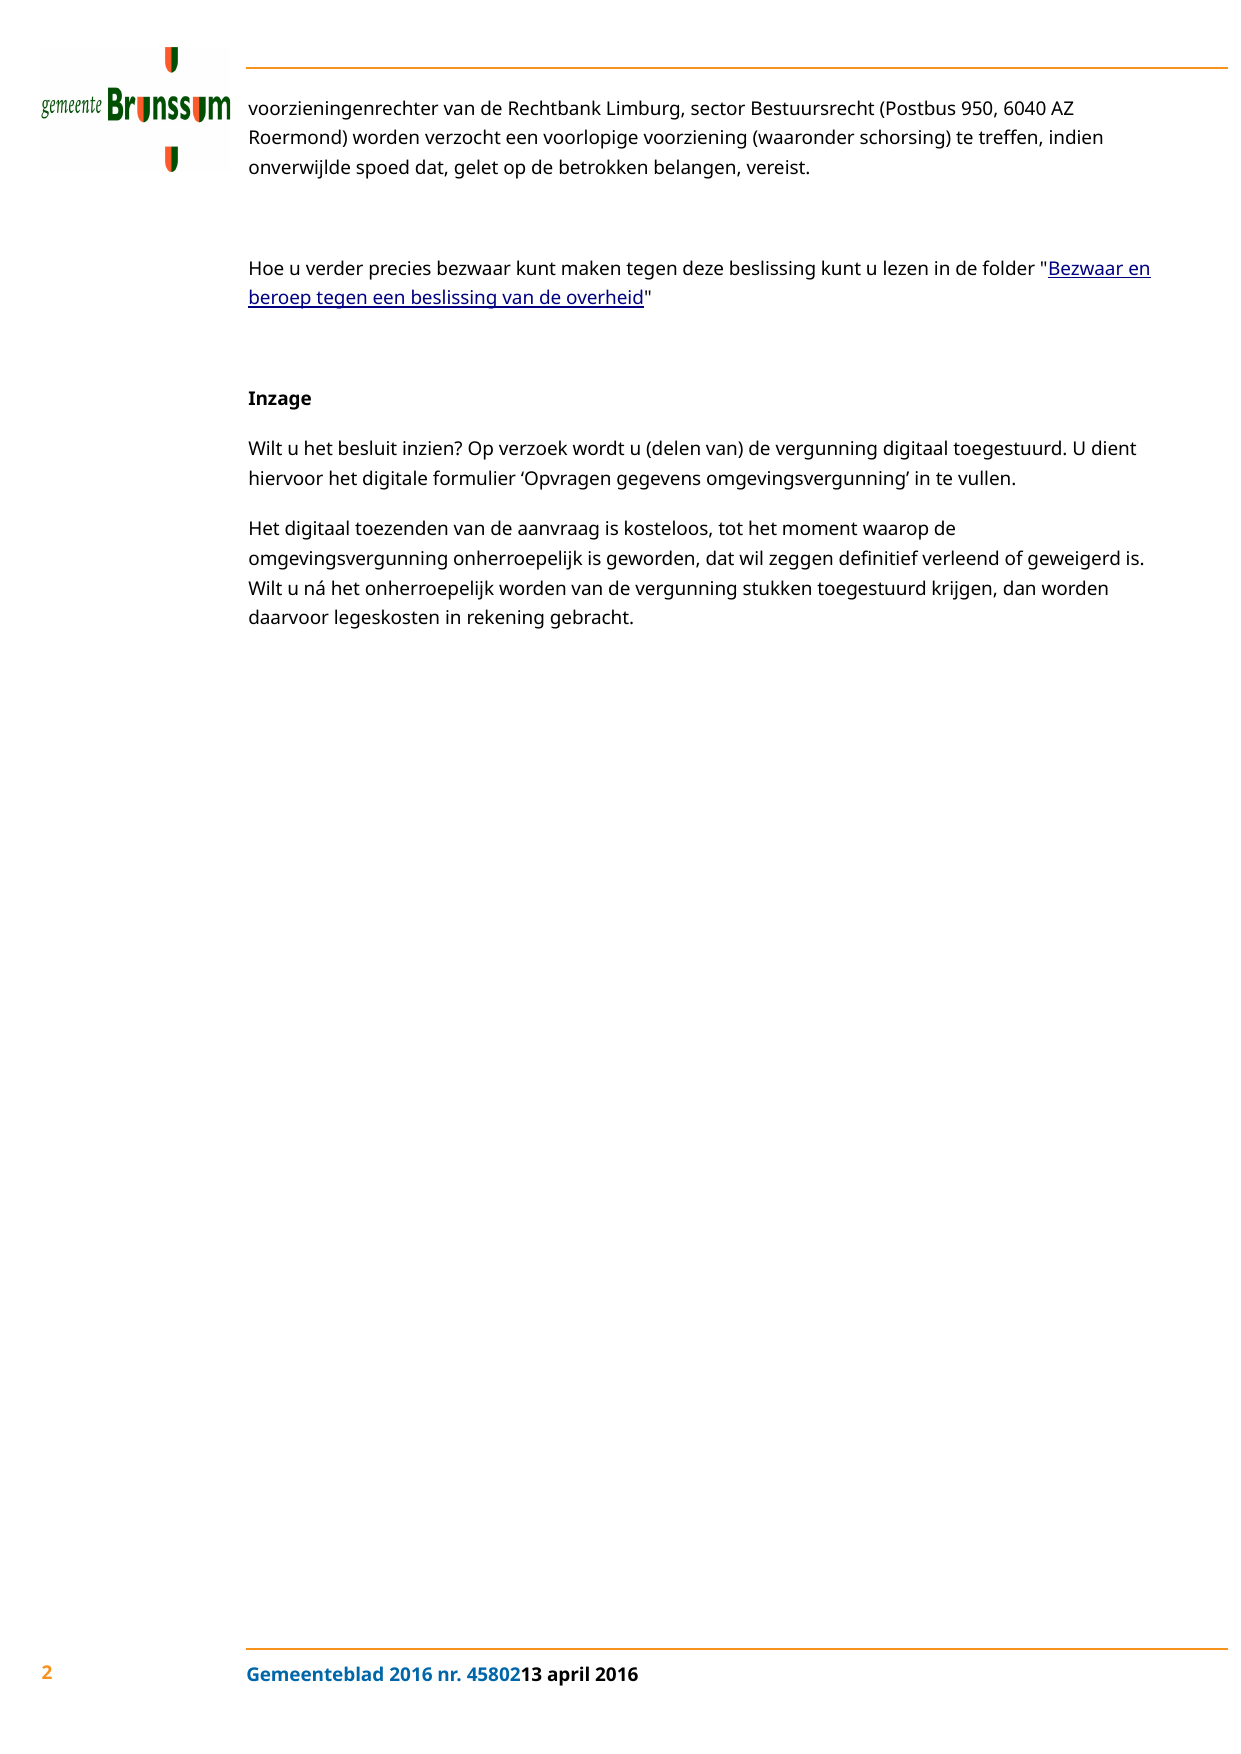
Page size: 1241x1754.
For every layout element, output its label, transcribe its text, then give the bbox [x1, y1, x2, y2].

text Hoe u verder precies bezwaar kunt maken tegen deze beslissing kunt u lezen in de folder "Bezwaar en beroep tegen een beslissing van de overheid" [248, 255, 1152, 310]
picture [41, 47, 231, 172]
text Het digitaal toezenden van de aanvraag is kosteloos, tot het moment waarop de omgevingsvergunning onherroepelijk is geworden, dat wil zeggen definitief verleend of geweigerd is. Wilt u ná het onherroepelijk worden van de vergunning stukken toegestuurd krijgen, dan worden daarvoor legeskosten in rekening gebracht. [248, 516, 1152, 630]
text Wilt u het besluit inzien? Op verzoek wordt u (delen van) de vergunning digitaal toegestuurd. U dient hiervoor het digitale formulier ‘Opvragen gegevens omgevingsvergunning’ in te vullen. [248, 436, 1152, 491]
text Inzage [248, 385, 1152, 411]
text voorzieningenrechter van de Rechtbank Limburg, sector Bestuursrecht (Postbus 950, 6040 AZ Roermond) worden verzocht een voorlopige voorziening (waaronder schorsing) te treffen, indien onverwijlde spoed dat, gelet op de betrokken belangen, vereist. [248, 95, 1152, 180]
